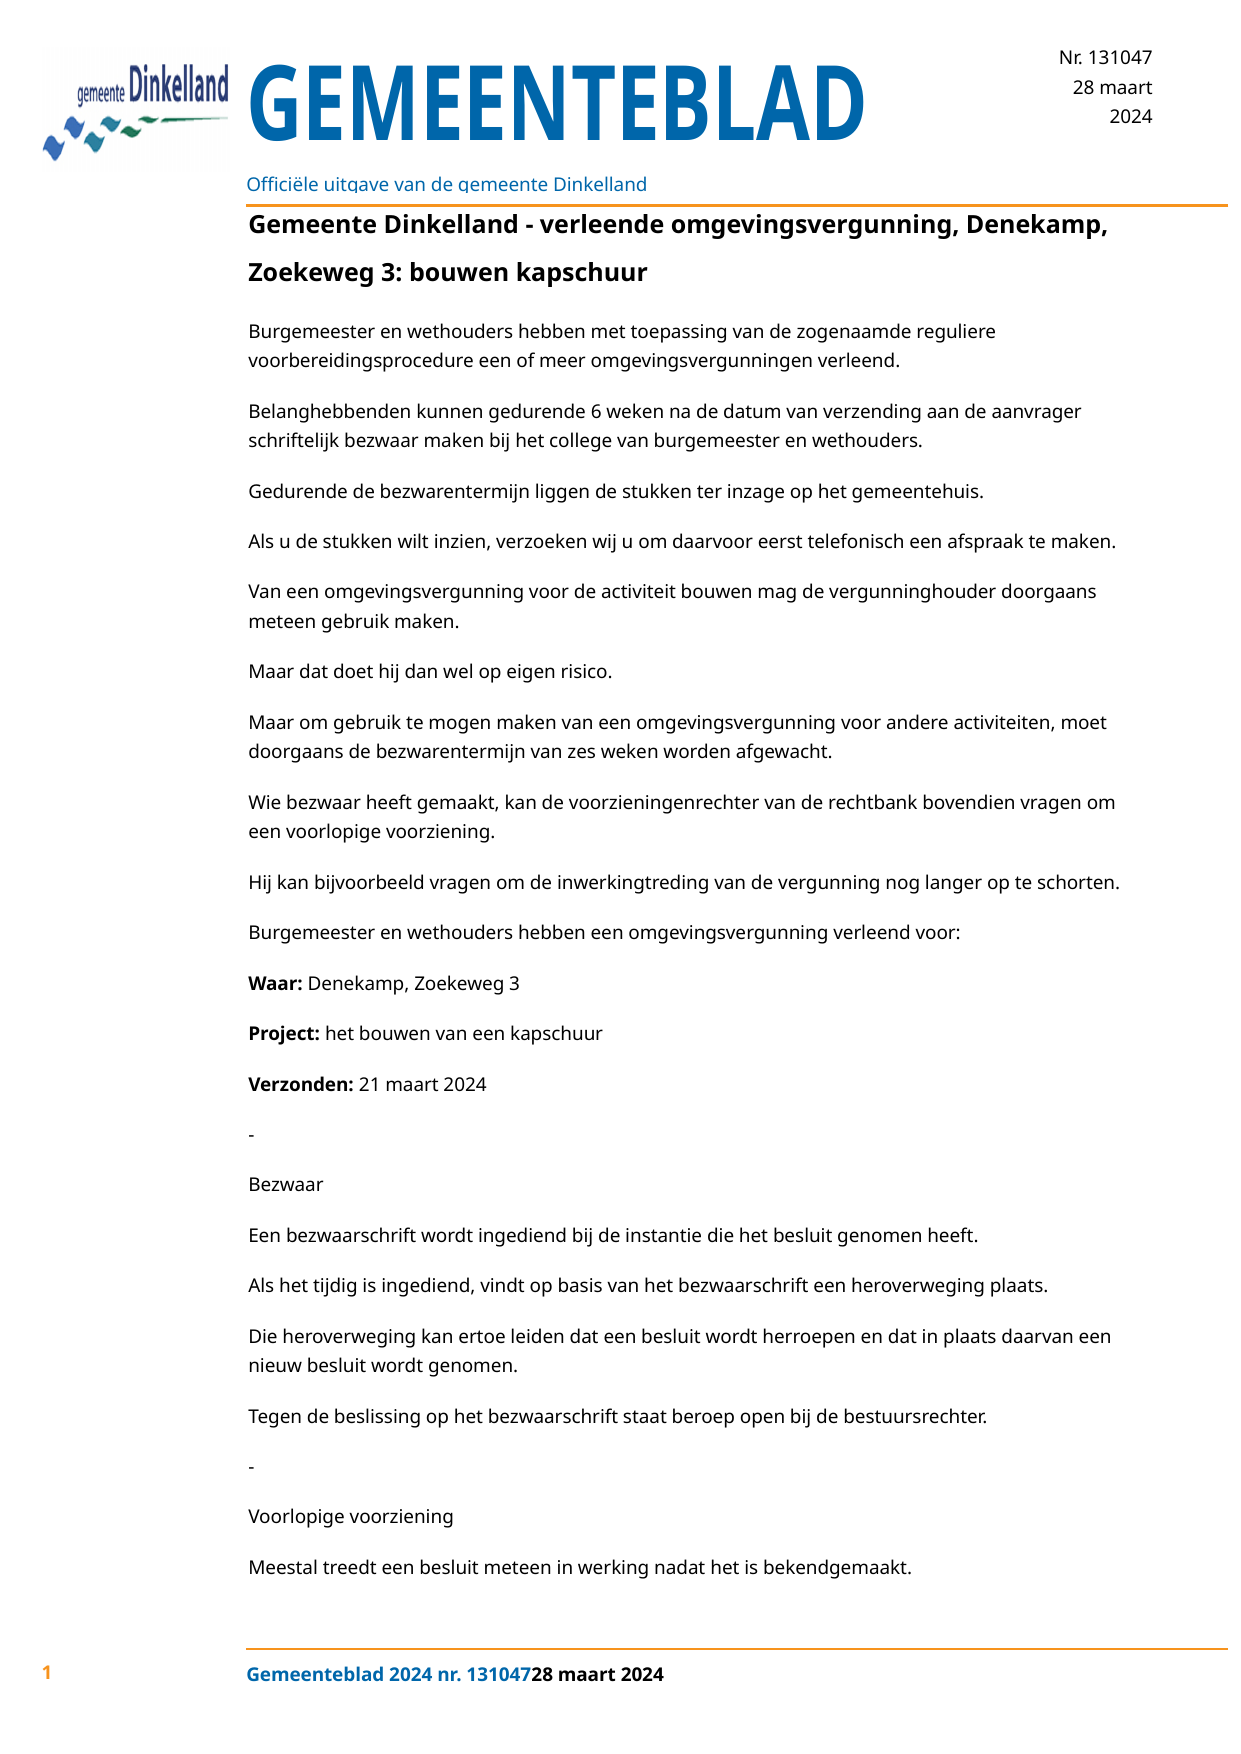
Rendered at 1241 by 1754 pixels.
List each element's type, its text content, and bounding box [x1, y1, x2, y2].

text Bezwaar [248, 1172, 1152, 1197]
text - [248, 1121, 1152, 1147]
text Een bezwaarschrift wordt ingediend bij de instantie die het besluit genomen heeft. [248, 1222, 1152, 1248]
text Van een omgevingsvergunning voor de activiteit bouwen mag de vergunninghouder doorgaans meteen gebruik maken. [248, 579, 1152, 634]
text Belanghebbenden kunnen gedurende 6 weken na de datum van verzending aan de aanvrager schriftelijk bezwaar maken bij het college van burgemeester en wethouders. [248, 398, 1152, 453]
text Wie bezwaar heeft gemaakt, kan de voorzieningenrechter van de rechtbank bovendien vragen om een voorlopige voorziening. [248, 789, 1152, 844]
text Als u de stukken wilt inzien, verzoeken wij u om daarvoor eerst telefonisch een afspraak te maken. [248, 528, 1152, 554]
text Burgemeester en wethouders hebben met toepassing van de zogenaamde reguliere voorbereidingsprocedure een of meer omgevingsvergunningen verleend. [248, 318, 1152, 373]
text Hij kan bijvoorbeeld vragen om de inwerkingtreding van de vergunning nog langer op te schorten. [248, 869, 1152, 895]
text Waar: Denekamp, Zoekeweg 3 [248, 970, 1152, 996]
text Maar om gebruik te mogen maken van een omgevingsvergunning voor andere activiteiten, moet doorgaans de bezwarentermijn van zes weken worden afgewacht. [248, 709, 1152, 764]
text Tegen de beslissing op het bezwaarschrift staat beroep open bij de bestuursrechter. [248, 1403, 1152, 1429]
text - [248, 1453, 1152, 1479]
text Verzonden: 21 maart 2024 [248, 1071, 1152, 1097]
text Gedurende de bezwarentermijn liggen de stukken ter inzage op het gemeentehuis. [248, 478, 1152, 504]
text Maar dat doet hij dan wel op eigen risico. [248, 659, 1152, 684]
text Als het tijdig is ingediend, vindt op basis van het bezwaarschrift een heroverweging plaats. [248, 1272, 1152, 1298]
text Burgemeester en wethouders hebben een omgevingsvergunning verleend voor: [248, 919, 1152, 945]
text Meestal treedt een besluit meteen in werking nadat het is bekendgemaakt. [248, 1554, 1152, 1580]
text Gemeente Dinkelland - verleende omgevingsvergunning, Denekamp, Zoekeweg 3: bouwen kapschuur [248, 207, 1152, 288]
text Project: het bouwen van een kapschuur [248, 1020, 1152, 1046]
picture [41, 47, 231, 172]
text Voorlopige voorziening [248, 1504, 1152, 1529]
text Die heroverweging kan ertoe leiden dat een besluit wordt herroepen en dat in plaats daarvan een nieuw besluit wordt genomen. [248, 1323, 1152, 1378]
